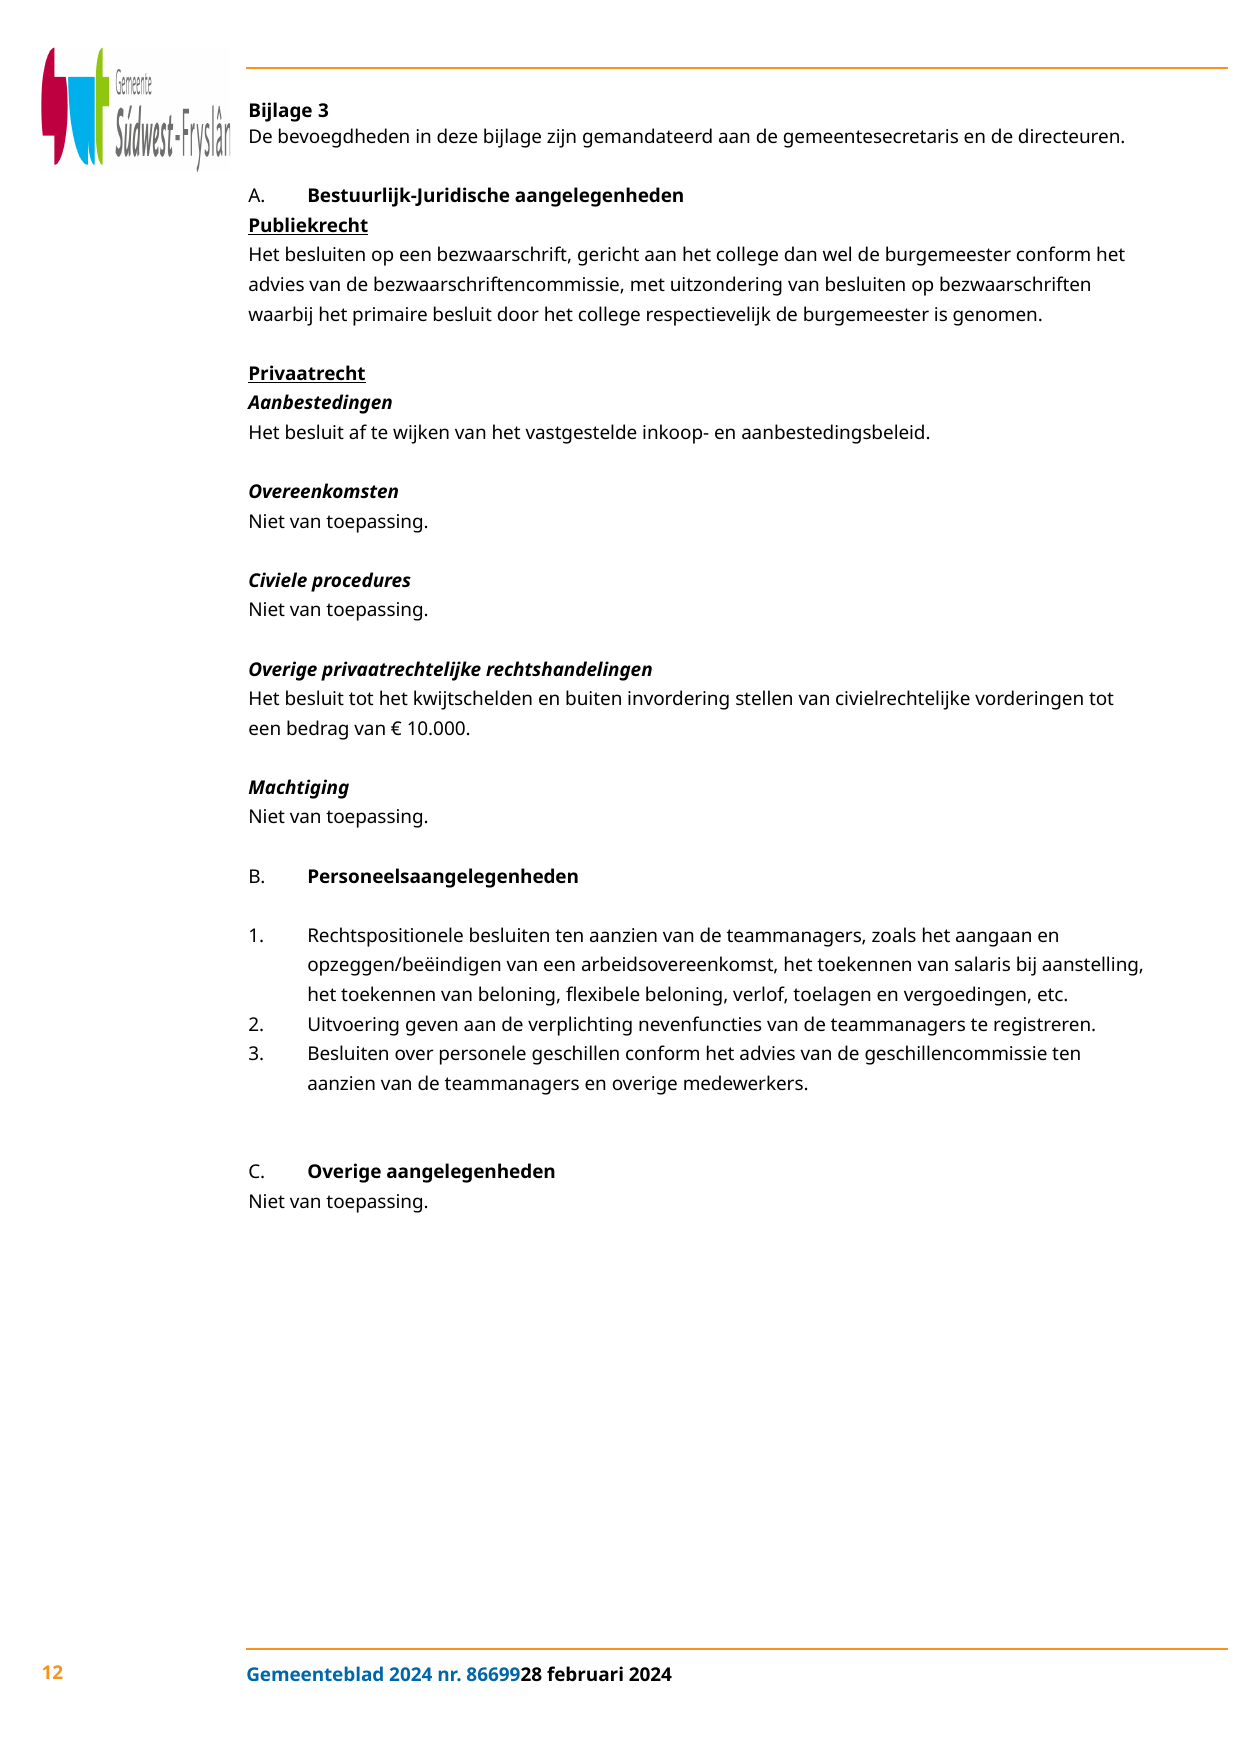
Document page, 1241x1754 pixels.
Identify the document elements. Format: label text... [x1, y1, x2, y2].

text Niet van toepassing. [248, 597, 1152, 622]
text Machtiging [248, 774, 1152, 800]
list Besluiten over personele geschillen conform het advies van de geschillencommissie ten aanzien van de teammanagers en overige medewerkers. [248, 1040, 1152, 1096]
text Civiele procedures [248, 567, 1152, 593]
text Het besluit tot het kwijtschelden en buiten invordering stellen van civielrechtelijke vorderingen tot een bedrag van € 10.000. [248, 685, 1152, 741]
text Niet van toepassing. [248, 804, 1152, 829]
text Het besluiten op een bezwaarschrift, gericht aan het college dan wel de burgemeester conform het advies van de bezwaarschriftencommissie, met uitzondering van besluiten op bezwaarschriften waarbij het primaire besluit door het college respectievelijk de burgemeester is genomen. [248, 242, 1152, 327]
text Publiekrecht [248, 212, 1152, 238]
list Overige aangelegenheden [248, 1159, 1152, 1184]
list Rechtspositionele besluiten ten aanzien van de teammanagers, zoals het aangaan en opzeggen/beëindigen van een arbeidsovereenkomst, het toekennen van salaris bij aanstelling, het toekennen van beloning, flexibele beloning, verlof, toelagen en vergoedingen, etc. [248, 922, 1152, 1007]
list Uitvoering geven aan de verplichting nevenfuncties van de teammanagers te registreren. [248, 1011, 1152, 1037]
list Personeelsaangelegenheden [248, 863, 1152, 889]
text Het besluit af te wijken van het vastgestelde inkoop- en aanbestedingsbeleid. [248, 419, 1152, 445]
list Bestuurlijk-Juridische aangelegenheden [248, 182, 1152, 208]
text Overeenkomsten [248, 478, 1152, 504]
text Overige privaatrechtelijke rechtshandelingen [248, 656, 1152, 682]
picture [41, 47, 231, 172]
text Niet van toepassing. [248, 508, 1152, 534]
text Niet van toepassing. [248, 1188, 1152, 1214]
text De bevoegdheden in deze bijlage zijn gemandateerd aan de gemeentesecretaris en de directeuren. [248, 123, 1152, 149]
text Privaatrecht [248, 360, 1152, 386]
text Bijlage 3 [248, 95, 1152, 123]
text Aanbestedingen [248, 389, 1152, 415]
